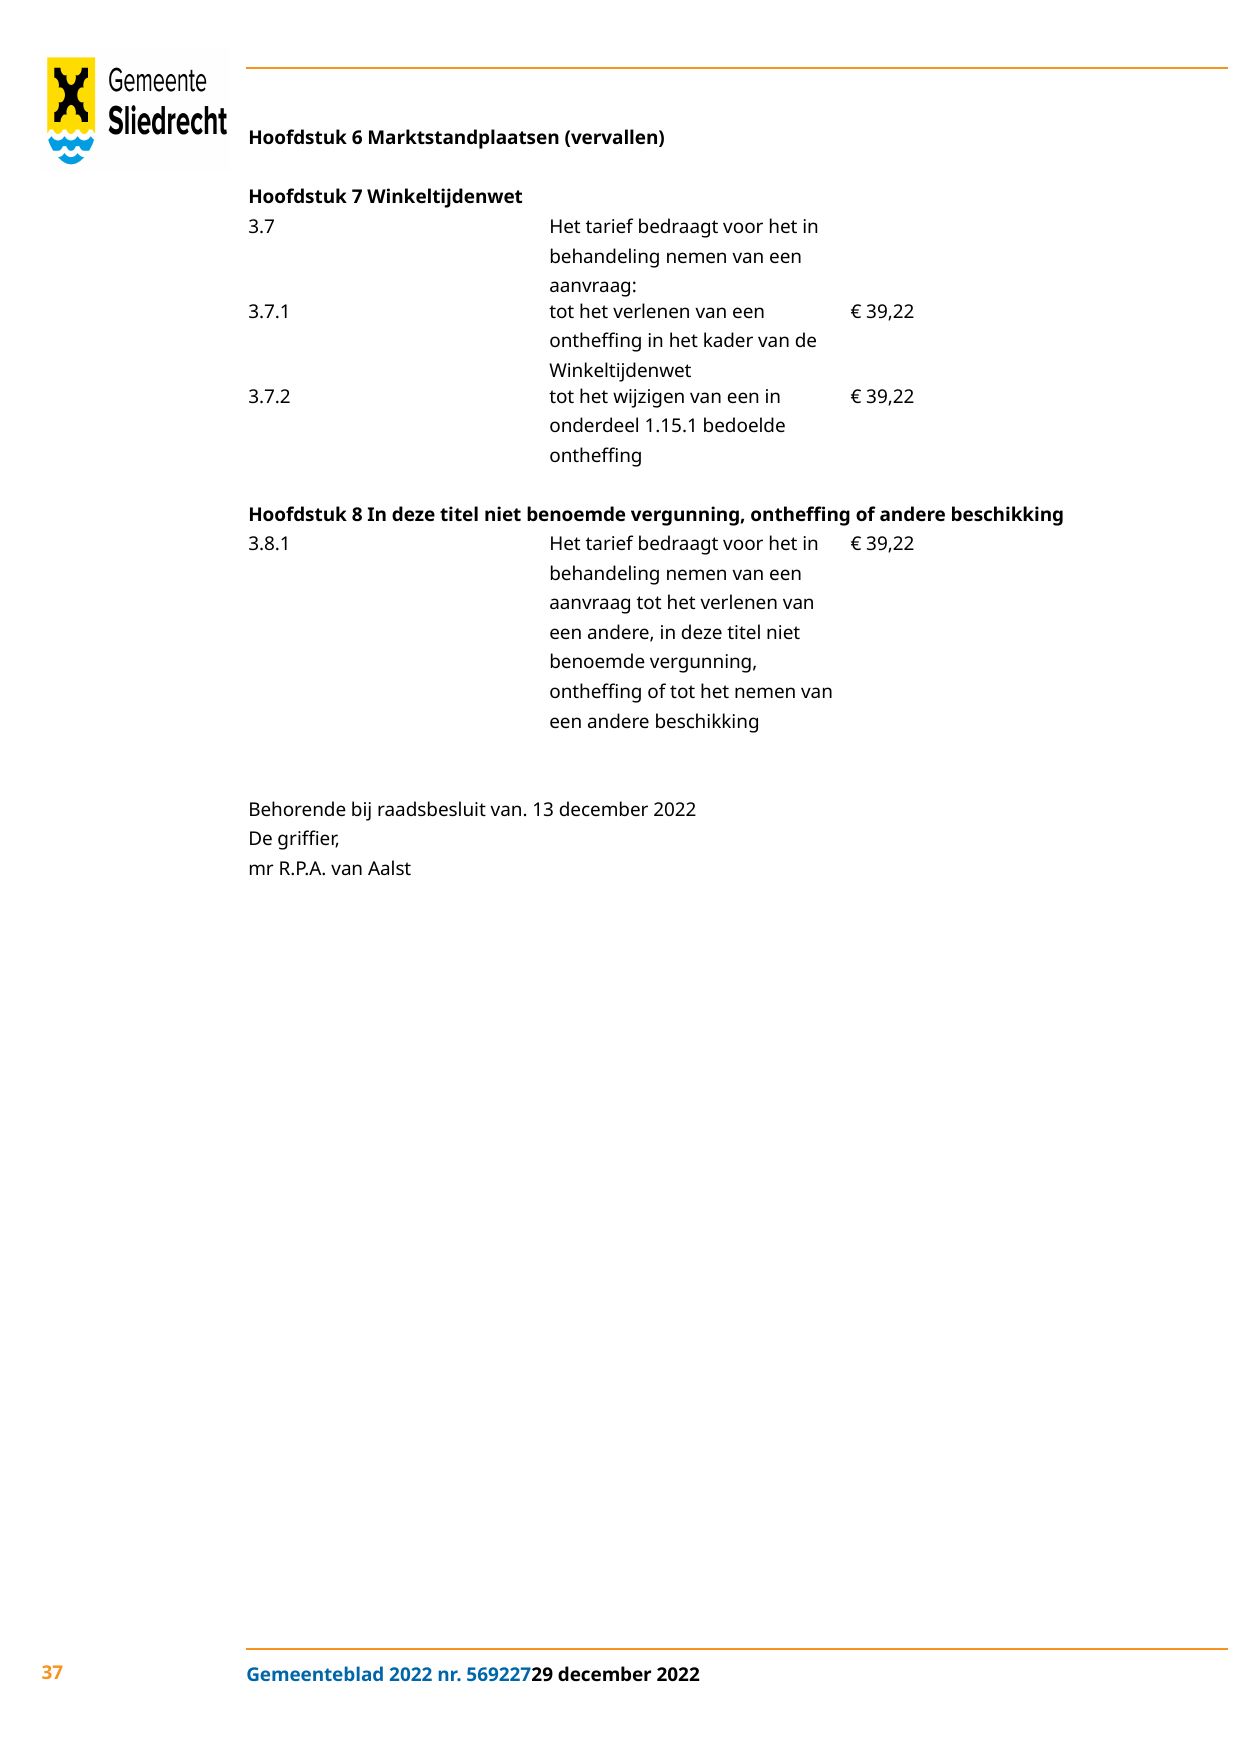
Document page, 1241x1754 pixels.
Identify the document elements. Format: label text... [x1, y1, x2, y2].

table_header € 39,22 [850, 530, 1152, 734]
table_cell 3.7.2 [248, 383, 549, 468]
table_header [850, 213, 1152, 298]
table_header 3.7 [248, 213, 549, 298]
text De griffier, [248, 826, 1152, 851]
text Hoofdstuk 7 Winkeltijdenwet [248, 183, 1152, 209]
text mr R.P.A. van Aalst [248, 855, 1152, 881]
text Behorende bij raadsbesluit van. 13 december 2022 [248, 796, 1152, 822]
text Hoofdstuk 8 In deze titel niet benoemde vergunning, ontheffing of andere beschikking [248, 501, 1152, 526]
table_header Het tarief bedraagt voor het in behandeling nemen van een aanvraag tot het verlenen van een andere, in deze titel niet benoemde vergunning, ontheffing of tot het nemen van een andere beschikking [549, 530, 850, 734]
table_cell tot het wijzigen van een in onderdeel 1.15.1 bedoelde ontheffing [549, 383, 850, 468]
table_header Het tarief bedraagt voor het in behandeling nemen van een aanvraag: [549, 213, 850, 298]
text Hoofdstuk 6 Marktstandplaatsen (vervallen) [248, 124, 1152, 150]
table_cell € 39,22 [850, 298, 1152, 383]
table_cell tot het verlenen van een ontheffing in het kader van de Winkeltijdenwet [549, 298, 850, 383]
picture [41, 47, 231, 172]
table_header 3.8.1 [248, 530, 549, 734]
table_cell € 39,22 [850, 383, 1152, 468]
table_cell 3.7.1 [248, 298, 549, 383]
